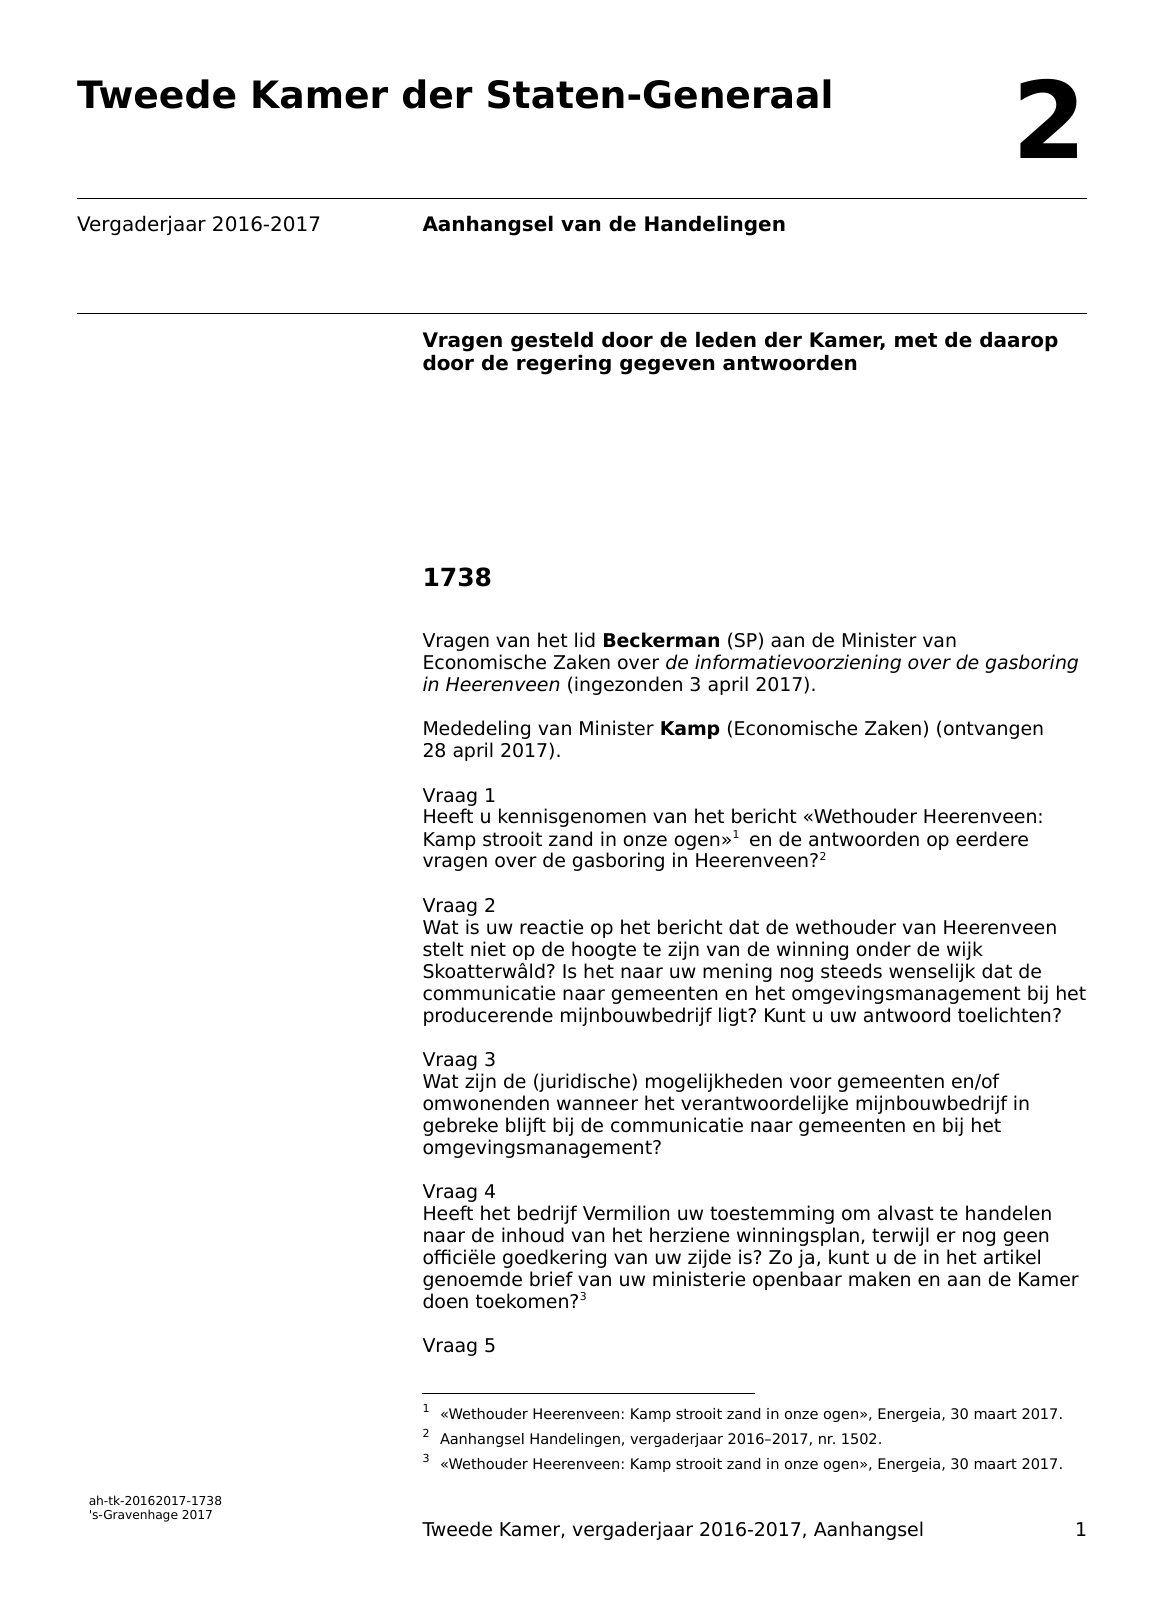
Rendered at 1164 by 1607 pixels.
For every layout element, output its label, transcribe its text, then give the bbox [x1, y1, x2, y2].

text 's-Gravenhage 2017 [88, 1508, 323, 1522]
text Vraag 3 [422, 1049, 1087, 1071]
text Vraag 5 [422, 1335, 1087, 1357]
table_cell Aanhangsel van de Handelingen [422, 199, 1087, 313]
text ah-tk-20162017-1738 [88, 1494, 323, 1508]
text «Wethouder Heerenveen: Kamp strooit zand in onze ogen», Energeia, 30 maart 2017. [422, 1452, 1087, 1474]
table_header Tweede Kamer der Staten-Generaal [77, 59, 886, 198]
table_cell Vergaderjaar 2016-2017 [77, 199, 422, 313]
text Vraag 2 [422, 894, 1087, 917]
text Heeft u kennisgenomen van het bericht «Wethouder Heerenveen: Kamp strooit zand in onze ogen» en de antwoorden op eerdere vragen over de gasboring in Heerenveen? [422, 806, 1087, 872]
text Vragen van het lid Beckerman (SP) aan de Minister van Economische Zaken over de informatievoorziening over de gasboring in Heerenveen (ingezonden 3 april 2017). [422, 630, 1087, 696]
text Mededeling van Minister Kamp (Economische Zaken) (ontvangen 28 april 2017). [422, 718, 1087, 762]
text Heeft het bedrijf Vermilion uw toestemming om alvast te handelen naar de inhoud van het herziene winningsplan, terwijl er nog geen officiële goedkering van uw zijde is? Zo ja, kunt u de in het artikel genoemde brief van uw ministerie openbaar maken en aan de Kamer doen toekomen? [422, 1203, 1087, 1313]
text Vraag 1 [422, 784, 1087, 806]
table_cell [77, 314, 422, 375]
table_header 2 [886, 59, 1087, 198]
table_cell Vragen gesteld door de leden der Kamer, met de daarop door de regering gegeven antwoorden [422, 314, 1087, 375]
text Aanhangsel Handelingen, vergaderjaar 2016–2017, nr. 1502. [422, 1427, 1087, 1449]
text Wat zijn de (juridische) mogelijkheden voor gemeenten en/of omwonenden wanneer het verantwoordelijke mijnbouwbedrijf in gebreke blijft bij de communicatie naar gemeenten en bij het omgevingsmanagement? [422, 1071, 1087, 1158]
text Wat is uw reactie op het bericht dat de wethouder van Heerenveen stelt niet op de hoogte te zijn van de winning onder de wijk Skoatterwâld? Is het naar uw mening nog steeds wenselijk dat de communicatie naar gemeenten en het omgevingsmanagement bij het producerende mijnbouwbedrijf ligt? Kunt u uw antwoord toelichten? [422, 917, 1087, 1026]
text «Wethouder Heerenveen: Kamp strooit zand in onze ogen», Energeia, 30 maart 2017. [422, 1402, 1087, 1424]
text Vraag 4 [422, 1181, 1087, 1203]
text 1738 [422, 563, 1087, 592]
